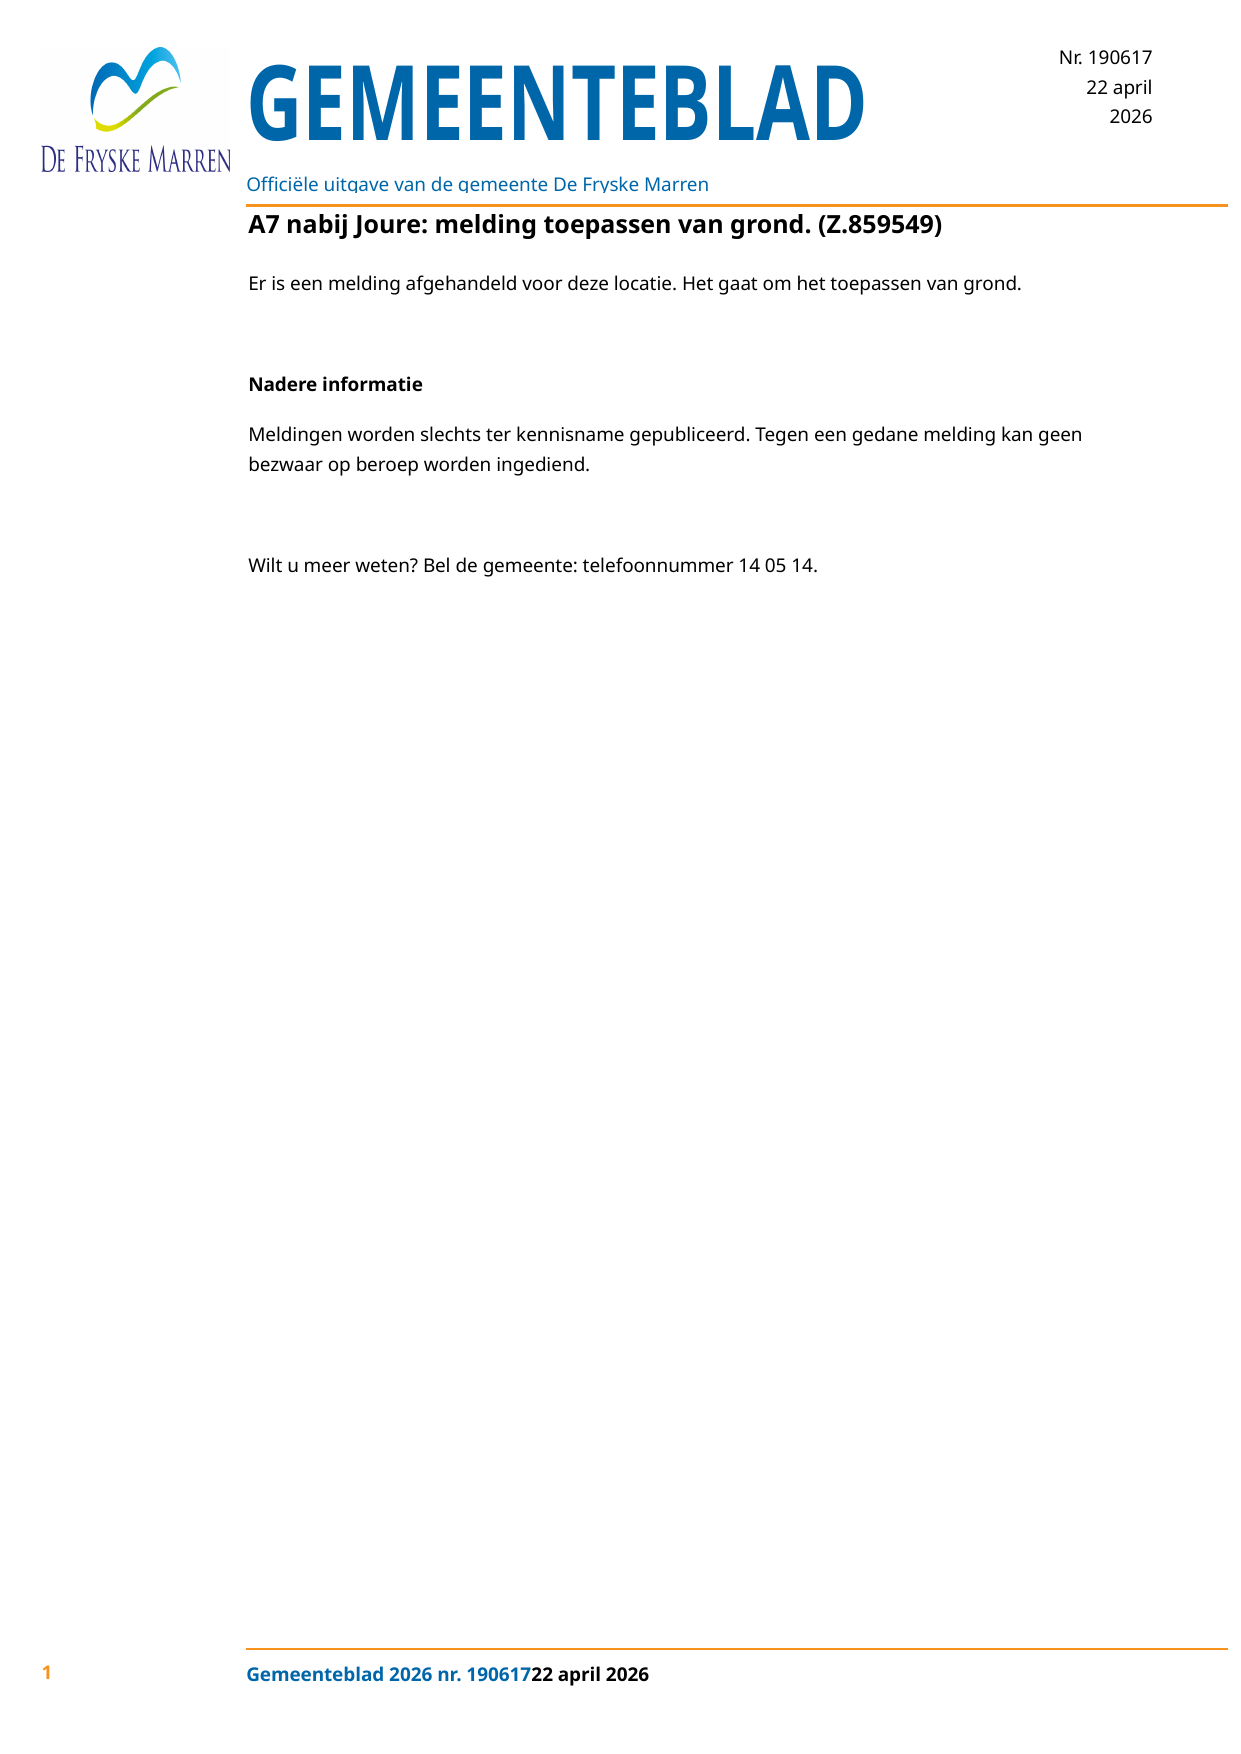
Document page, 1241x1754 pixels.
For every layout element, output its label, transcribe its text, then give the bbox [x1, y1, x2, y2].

text Wilt u meer weten? Bel de gemeente: telefoonnummer 14 05 14. [248, 552, 1152, 578]
text Er is een melding afgehandeld voor deze locatie. Het gaat om het toepassen van grond. [248, 270, 1152, 296]
text Nadere informatie [248, 371, 1152, 397]
picture [41, 47, 231, 172]
text A7 nabij Joure: melding toepassen van grond. (Z.859549) [248, 207, 1152, 241]
text Meldingen worden slechts ter kennisname gepubliceerd. Tegen een gedane melding kan geen bezwaar op beroep worden ingediend. [248, 422, 1152, 477]
